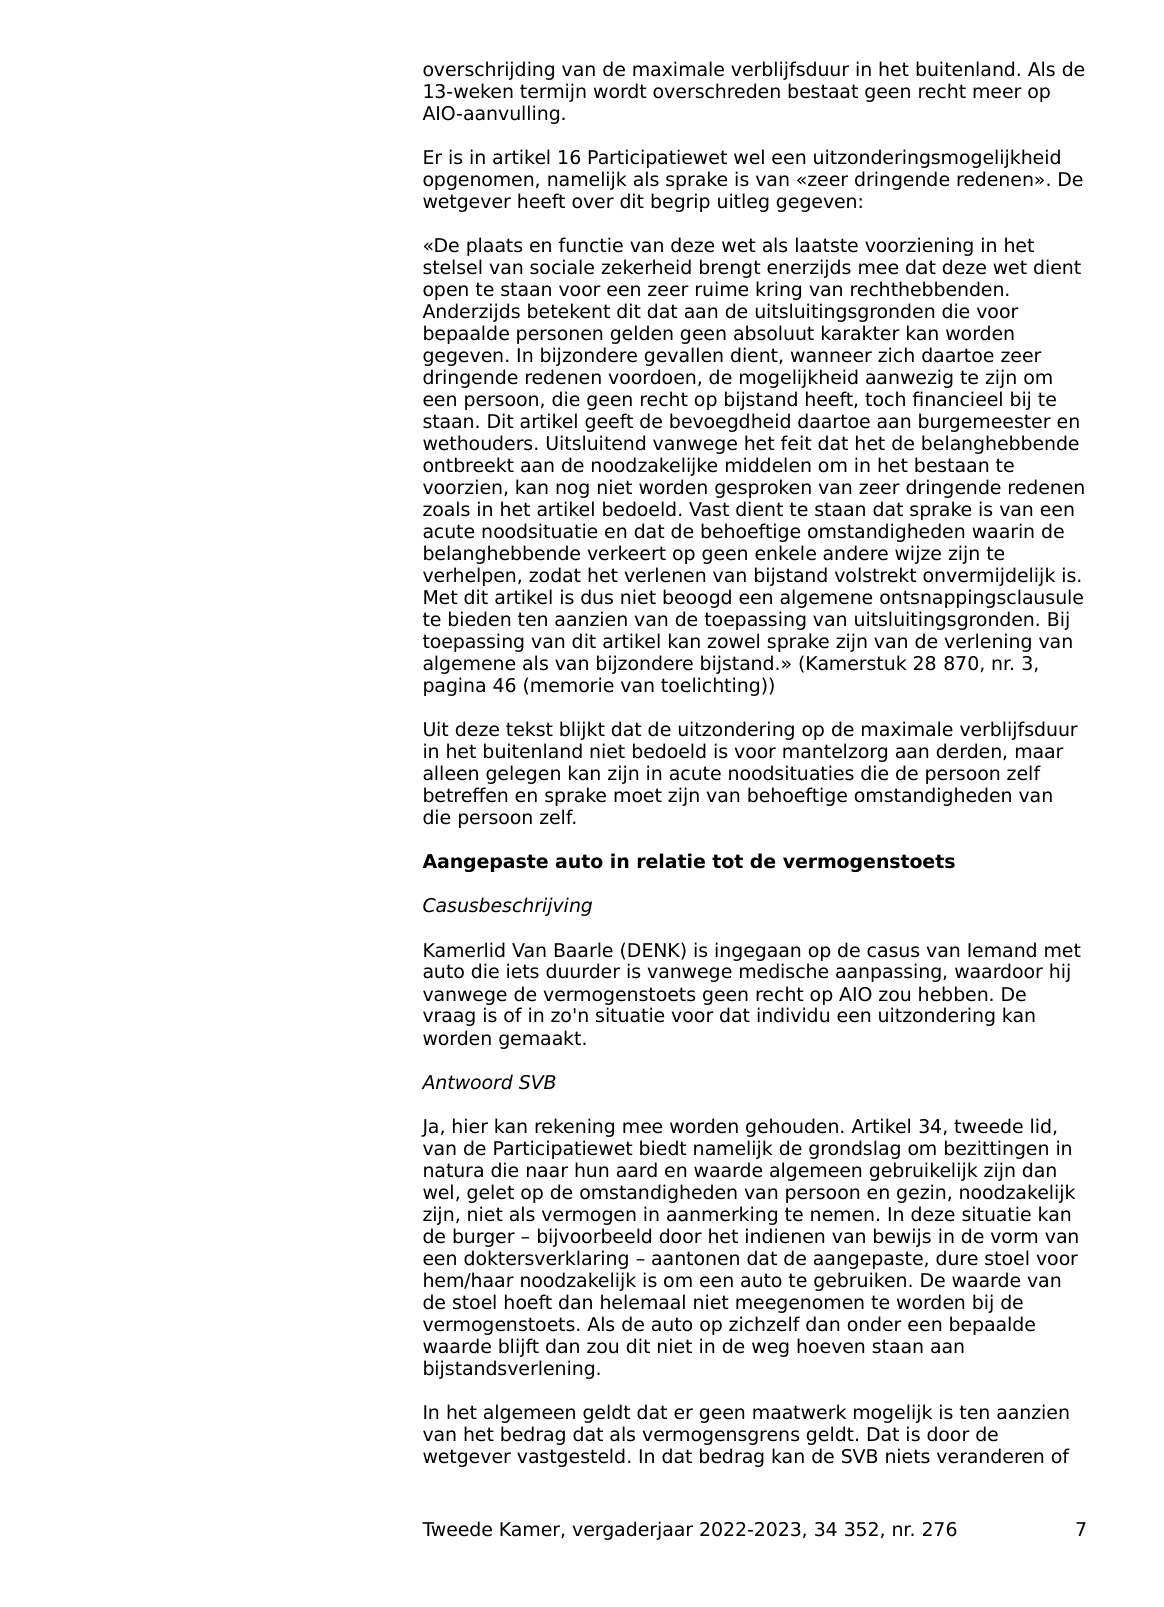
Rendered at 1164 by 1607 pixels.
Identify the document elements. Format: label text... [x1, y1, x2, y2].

text Uit deze tekst blijkt dat de uitzondering op de maximale verblijfsduur in het buitenland niet bedoeld is voor mantelzorg aan derden, maar alleen gelegen kan zijn in acute noodsituaties die de persoon zelf betreffen en sprake moet zijn van behoeftige omstandigheden van die persoon zelf. [422, 719, 1087, 829]
text overschrijding van de maximale verblijfsduur in het buitenland. Als de 13-weken termijn wordt overschreden bestaat geen recht meer op AIO-aanvulling. [422, 59, 1087, 125]
text «De plaats en functie van deze wet als laatste voorziening in het stelsel van sociale zekerheid brengt enerzijds mee dat deze wet dient open te staan voor een zeer ruime kring van rechthebbenden. Anderzijds betekent dit dat aan de uitsluitingsgronden die voor bepaalde personen gelden geen absoluut karakter kan worden gegeven. In bijzondere gevallen dient, wanneer zich daartoe zeer dringende redenen voordoen, de mogelijkheid aanwezig te zijn om een persoon, die geen recht op bijstand heeft, toch financieel bij te staan. Dit artikel geeft de bevoegdheid daartoe aan burgemeester en wethouders. Uitsluitend vanwege het feit dat het de belanghebbende ontbreekt aan de noodzakelijke middelen om in het bestaan te voorzien, kan nog niet worden gesproken van zeer dringende redenen zoals in het artikel bedoeld. Vast dient te staan dat sprake is van een acute noodsituatie en dat de behoeftige omstandigheden waarin de belanghebbende verkeert op geen enkele andere wijze zijn te verhelpen, zodat het verlenen van bijstand volstrekt onvermijdelijk is. Met dit artikel is dus niet beoogd een algemene ontsnappingsclausule te bieden ten aanzien van de toepassing van uitsluitingsgronden. Bij toepassing van dit artikel kan zowel sprake zijn van de verlening van algemene als van bijzondere bijstand.» (Kamerstuk 28 870, nr. 3, pagina 46 (memorie van toelichting)) [422, 235, 1087, 697]
text Ja, hier kan rekening mee worden gehouden. Artikel 34, tweede lid, van de Participatiewet biedt namelijk de grondslag om bezittingen in natura die naar hun aard en waarde algemeen gebruikelijk zijn dan wel, gelet op de omstandigheden van persoon en gezin, noodzakelijk zijn, niet als vermogen in aanmerking te nemen. In deze situatie kan de burger – bijvoorbeeld door het indienen van bewijs in de vorm van een doktersverklaring – aantonen dat de aangepaste, dure stoel voor hem/haar noodzakelijk is om een auto te gebruiken. De waarde van de stoel hoeft dan helemaal niet meegenomen te worden bij de vermogenstoets. Als de auto op zichzelf dan onder een bepaalde waarde blijft dan zou dit niet in de weg hoeven staan aan bijstandsverlening. [422, 1116, 1087, 1379]
text Kamerlid Van Baarle (DENK) is ingegaan op de casus van Iemand met auto die iets duurder is vanwege medische aanpassing, waardoor hij vanwege de vermogenstoets geen recht op AIO zou hebben. De vraag is of in zo'n situatie voor dat individu een uitzondering kan worden gemaakt. [422, 939, 1087, 1049]
text In het algemeen geldt dat er geen maatwerk mogelijk is ten aanzien van het bedrag dat als vermogensgrens geldt. Dat is door de wetgever vastgesteld. In dat bedrag kan de SVB niets veranderen of [422, 1402, 1087, 1468]
subtitle Casusbeschrijving [422, 895, 1087, 917]
subtitle Aangepaste auto in relatie tot de vermogenstoets [422, 851, 1087, 873]
text Er is in artikel 16 Participatiewet wel een uitzonderingsmogelijkheid opgenomen, namelijk als sprake is van «zeer dringende redenen». De wetgever heeft over dit begrip uitleg gegeven: [422, 147, 1087, 213]
subtitle Antwoord SVB [422, 1072, 1087, 1093]
